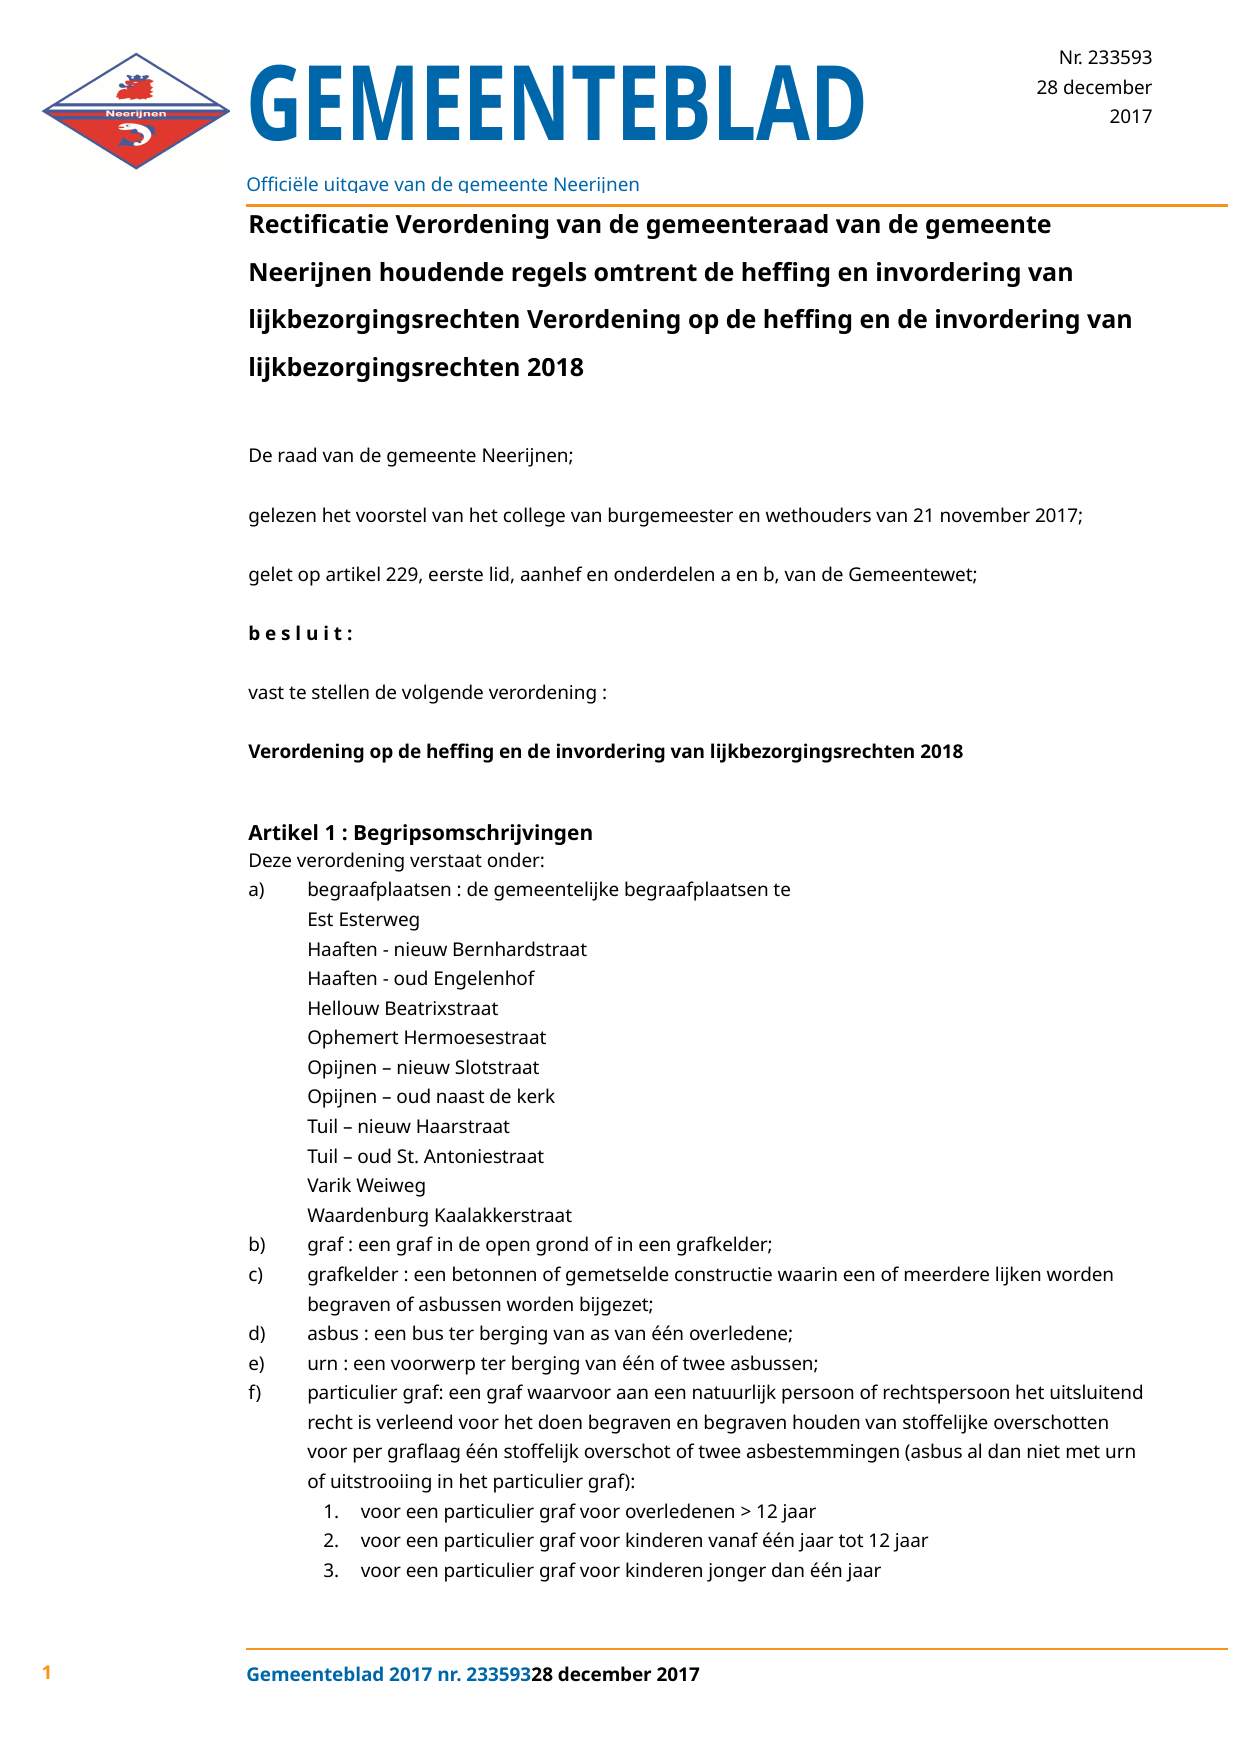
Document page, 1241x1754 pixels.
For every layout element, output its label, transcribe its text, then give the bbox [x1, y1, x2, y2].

list Ophemert Hermoesestraat [248, 1024, 1152, 1050]
list Tuil – oud St. Antoniestraat [248, 1143, 1152, 1168]
text Verordening op de heffing en de invordering van lijkbezorgingsrechten 2018 [248, 738, 1152, 764]
list Hellouw Beatrixstraat [248, 995, 1152, 1021]
text b e s l u i t : [248, 620, 1152, 646]
text Rectificatie Verordening van de gemeenteraad van de gemeente Neerijnen houdende regels omtrent de heffing en invordering van lijkbezorgingsrechten Verordening op de heffing en de invordering van lijkbezorgingsrechten 2018 [248, 207, 1152, 384]
text Artikel 1 : Begripsomschrijvingen [248, 818, 1152, 847]
list Waardenburg Kaalakkerstraat [248, 1202, 1152, 1228]
text De raad van de gemeente Neerijnen; [248, 443, 1152, 468]
list urn : een voorwerp ter berging van één of twee asbussen; [248, 1350, 1152, 1376]
list voor een particulier graf voor kinderen vanaf één jaar tot 12 jaar [323, 1527, 1152, 1553]
list Opijnen – oud naast de kerk [248, 1084, 1152, 1109]
text Deze verordening verstaat onder: [248, 847, 1152, 873]
text vast te stellen de volgende verordening : [248, 679, 1152, 705]
list Tuil – nieuw Haarstraat [248, 1113, 1152, 1139]
list voor een particulier graf voor kinderen jonger dan één jaar [323, 1557, 1152, 1583]
list Est Esterweg [248, 906, 1152, 932]
list asbus : een bus ter berging van as van één overledene; [248, 1320, 1152, 1346]
list graf : een graf in de open grond of in een grafkelder; [248, 1232, 1152, 1257]
list Haaften - nieuw Bernhardstraat [248, 936, 1152, 961]
list Varik Weiweg [248, 1172, 1152, 1198]
list voor een particulier graf voor overledenen > 12 jaar [323, 1498, 1152, 1523]
list Opijnen – nieuw Slotstraat [248, 1054, 1152, 1080]
list grafkelder : een betonnen of gemetselde constructie waarin een of meerdere lijken worden begraven of asbussen worden bijgezet; [248, 1261, 1152, 1316]
text gelezen het voorstel van het college van burgemeester en wethouders van 21 november 2017; [248, 502, 1152, 528]
text gelet op artikel 229, eerste lid, aanhef en onderdelen a en b, van de Gemeentewet; [248, 561, 1152, 587]
list Haaften - oud Engelenhof [248, 965, 1152, 991]
list particulier graf: een graf waarvoor aan een natuurlijk persoon of rechtspersoon het uitsluitend recht is verleend voor het doen begraven en begraven houden van stoffelijke overschotten voor per graflaag één stoffelijk overschot of twee asbestemmingen (asbus al dan niet met urn of uitstrooiing in het particulier graf): [248, 1379, 1152, 1494]
list begraafplaatsen : de gemeentelijke begraafplaatsen te [248, 877, 1152, 902]
picture [41, 47, 231, 172]
